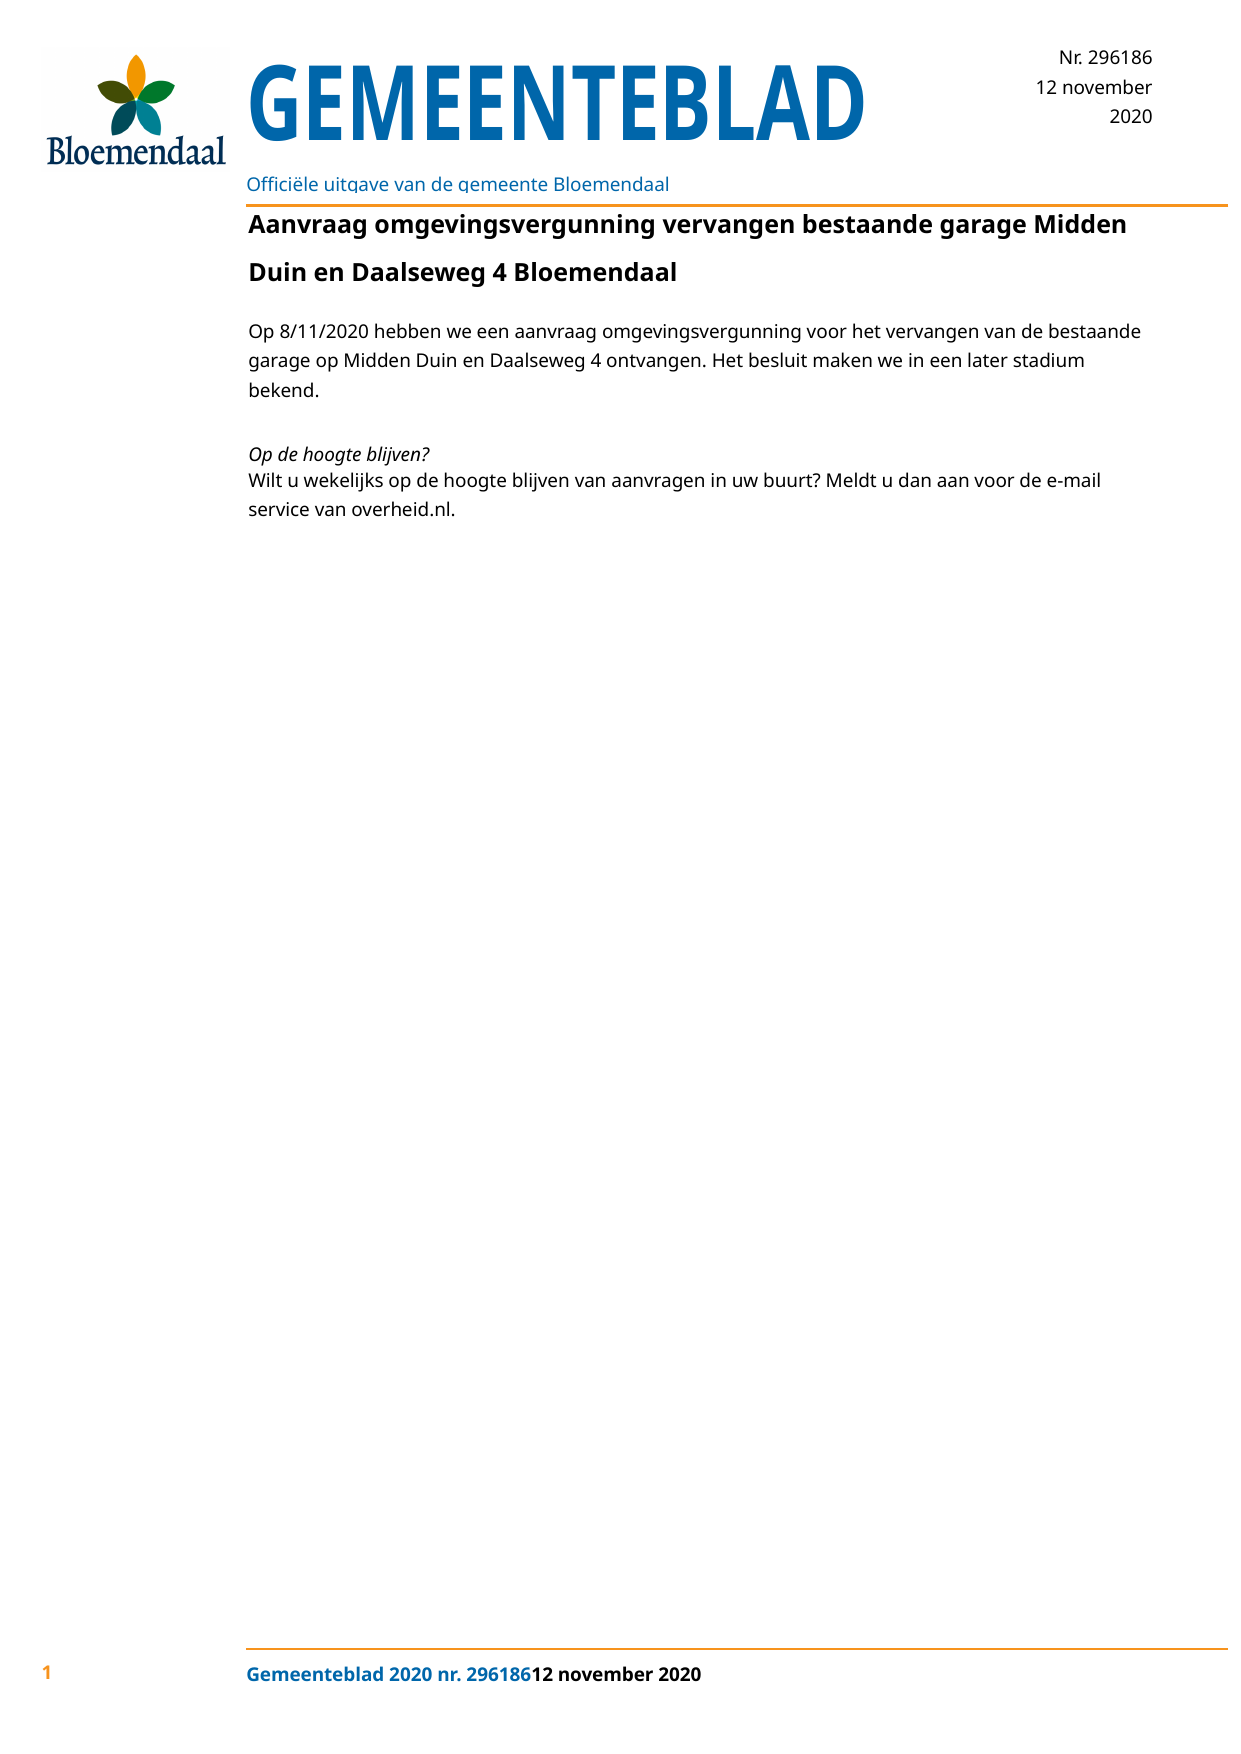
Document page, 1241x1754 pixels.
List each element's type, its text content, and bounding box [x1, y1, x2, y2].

text Wilt u wekelijks op de hoogte blijven van aanvragen in uw buurt? Meldt u dan aan voor de e-mail service van overheid.nl. [248, 467, 1152, 522]
picture [41, 47, 231, 172]
text Aanvraag omgevingsvergunning vervangen bestaande garage Midden Duin en Daalseweg 4 Bloemendaal [248, 207, 1152, 288]
text Op 8/11/2020 hebben we een aanvraag omgevingsvergunning voor het vervangen van de bestaande garage op Midden Duin en Daalseweg 4 ontvangen. Het besluit maken we in een later stadium bekend. [248, 318, 1152, 403]
text Op de hoogte blijven? [248, 441, 1152, 467]
